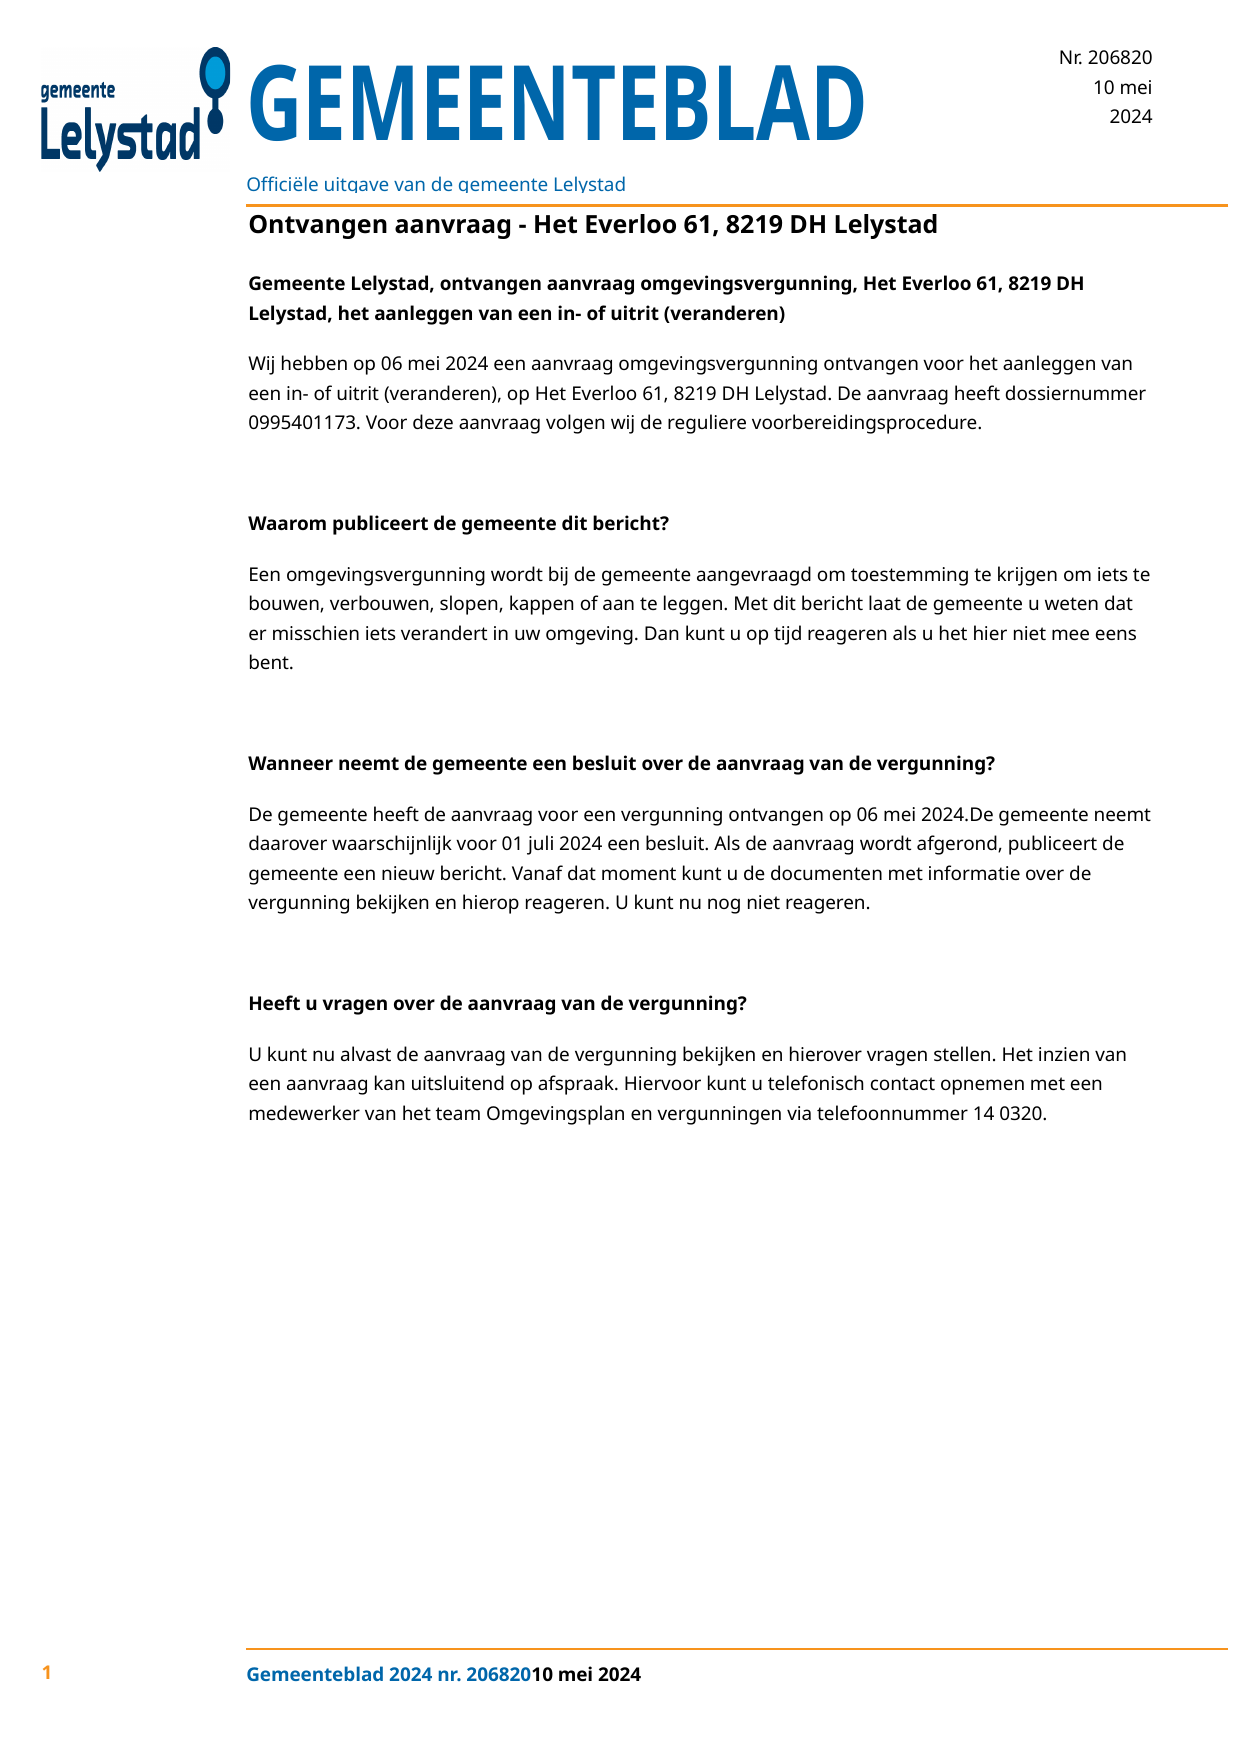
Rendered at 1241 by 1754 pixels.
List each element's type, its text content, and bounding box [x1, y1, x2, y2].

text Gemeente Lelystad, ontvangen aanvraag omgevingsvergunning, Het Everloo 61, 8219 DH Lelystad, het aanleggen van een in- of uitrit (veranderen) [248, 270, 1152, 326]
text De gemeente heeft de aanvraag voor een vergunning ontvangen op 06 mei 2024.De gemeente neemt daarover waarschijnlijk voor 01 juli 2024 een besluit. Als de aanvraag wordt afgerond, publiceert de gemeente een nieuw bericht. Vanaf dat moment kunt u de documenten met informatie over de vergunning bekijken en hierop reageren. U kunt nu nog niet reageren. [248, 801, 1152, 915]
text Ontvangen aanvraag - Het Everloo 61, 8219 DH Lelystad [248, 207, 1152, 241]
text Een omgevingsvergunning wordt bij de gemeente aangevraagd om toestemming te krijgen om iets te bouwen, verbouwen, slopen, kappen of aan te leggen. Met dit bericht laat de gemeente u weten dat er misschien iets verandert in uw omgeving. Dan kunt u op tijd reageren als u het hier niet mee eens bent. [248, 561, 1152, 675]
picture [41, 47, 231, 172]
text Heeft u vragen over de aanvraag van de vergunning? [248, 990, 1152, 1016]
text Waarom publiceert de gemeente dit bericht? [248, 510, 1152, 536]
text Wanneer neemt de gemeente een besluit over de aanvraag van de vergunning? [248, 750, 1152, 776]
text Wij hebben op 06 mei 2024 een aanvraag omgevingsvergunning ontvangen voor het aanleggen van een in- of uitrit (veranderen), op Het Everloo 61, 8219 DH Lelystad. De aanvraag heeft dossiernummer 0995401173. Voor deze aanvraag volgen wij de reguliere voorbereidingsprocedure. [248, 350, 1152, 435]
text U kunt nu alvast de aanvraag van de vergunning bekijken en hierover vragen stellen. Het inzien van een aanvraag kan uitsluitend op afspraak. Hiervoor kunt u telefonisch contact opnemen met een medewerker van het team Omgevingsplan en vergunningen via telefoonnummer 14 0320. [248, 1041, 1152, 1126]
